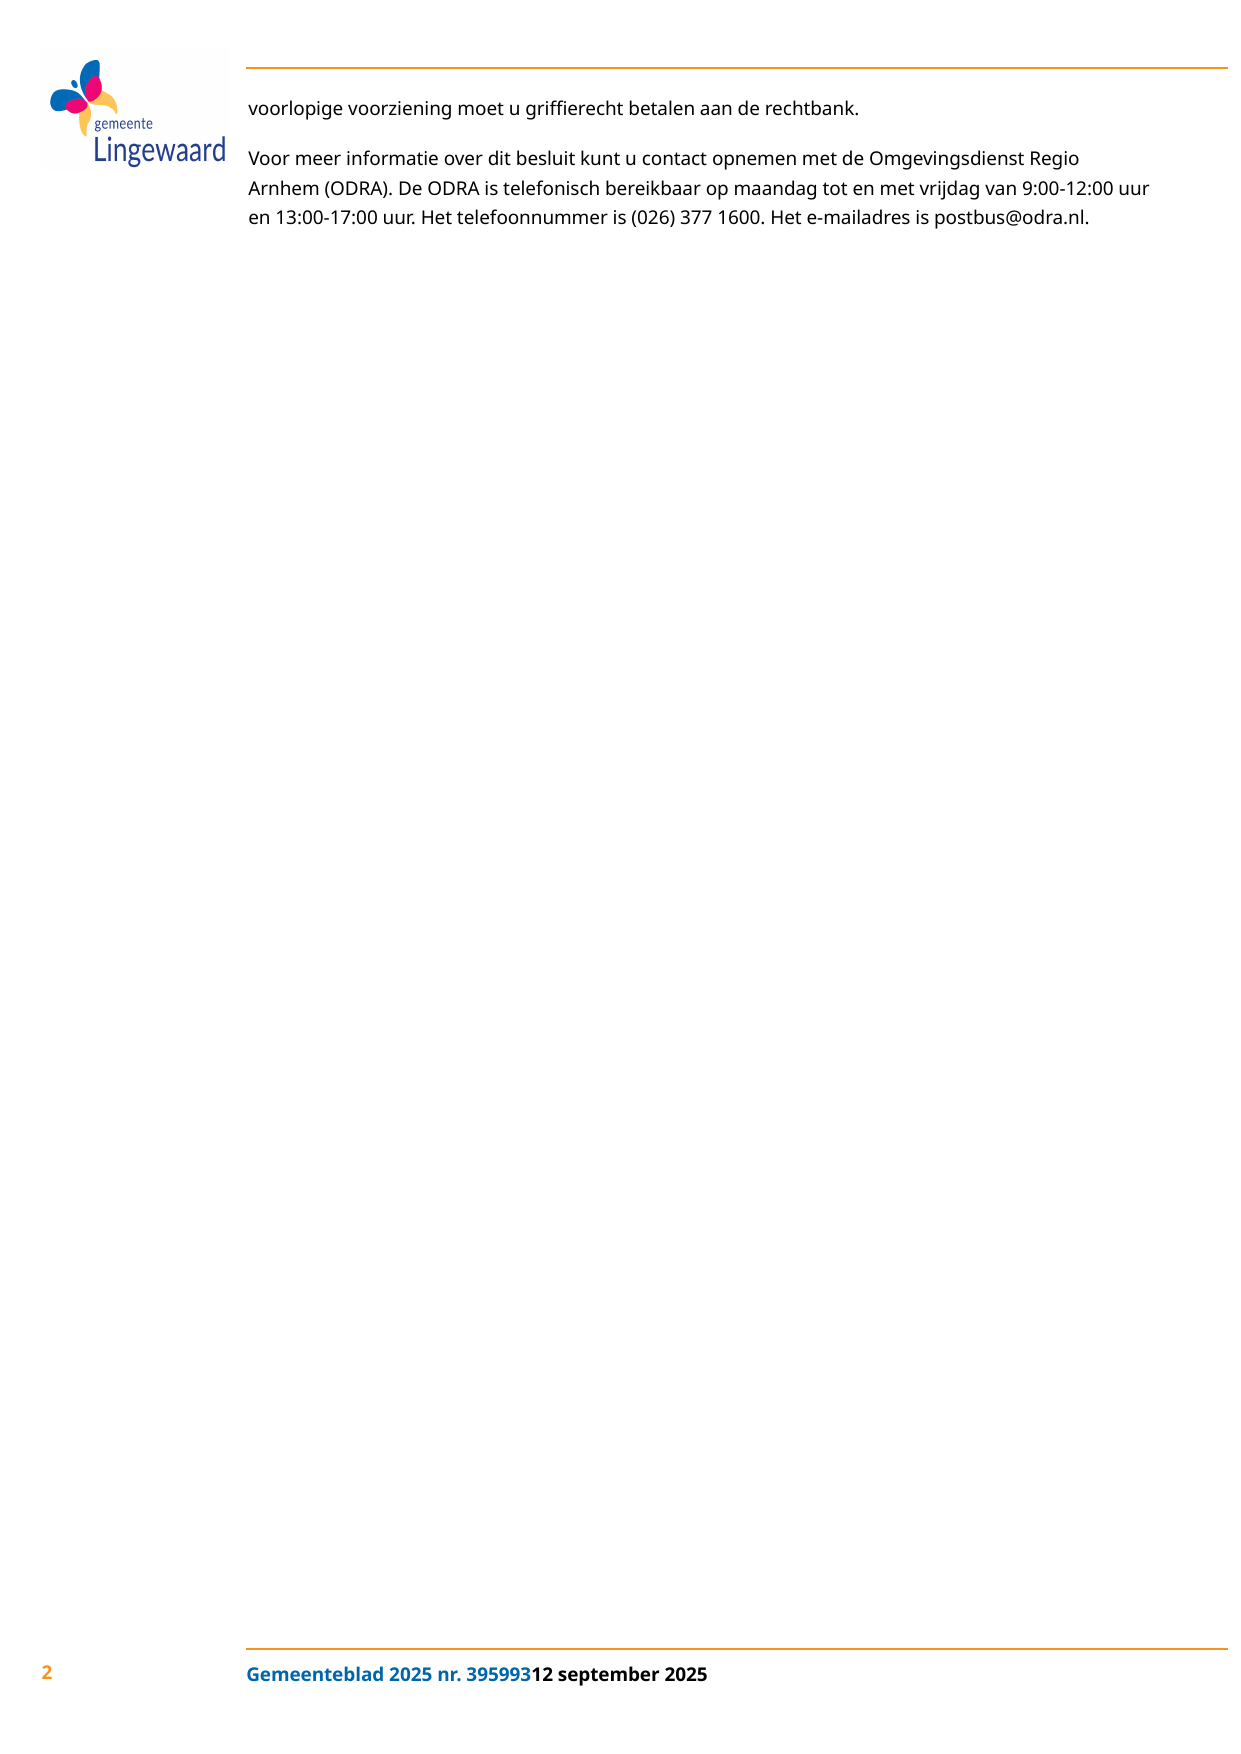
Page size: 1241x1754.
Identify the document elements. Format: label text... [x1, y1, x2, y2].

picture [41, 47, 231, 172]
text Voor meer informatie over dit besluit kunt u contact opnemen met de Omgevingsdienst Regio Arnhem (ODRA). De ODRA is telefonisch bereikbaar op maandag tot en met vrijdag van 9:00-12:00 uur en 13:00-17:00 uur. Het telefoonnummer is (026) 377 1600. Het e-mailadres is postbus@odra.nl. [248, 145, 1152, 230]
text voorlopige voorziening moet u griffierecht betalen aan de rechtbank. [248, 95, 1152, 121]
